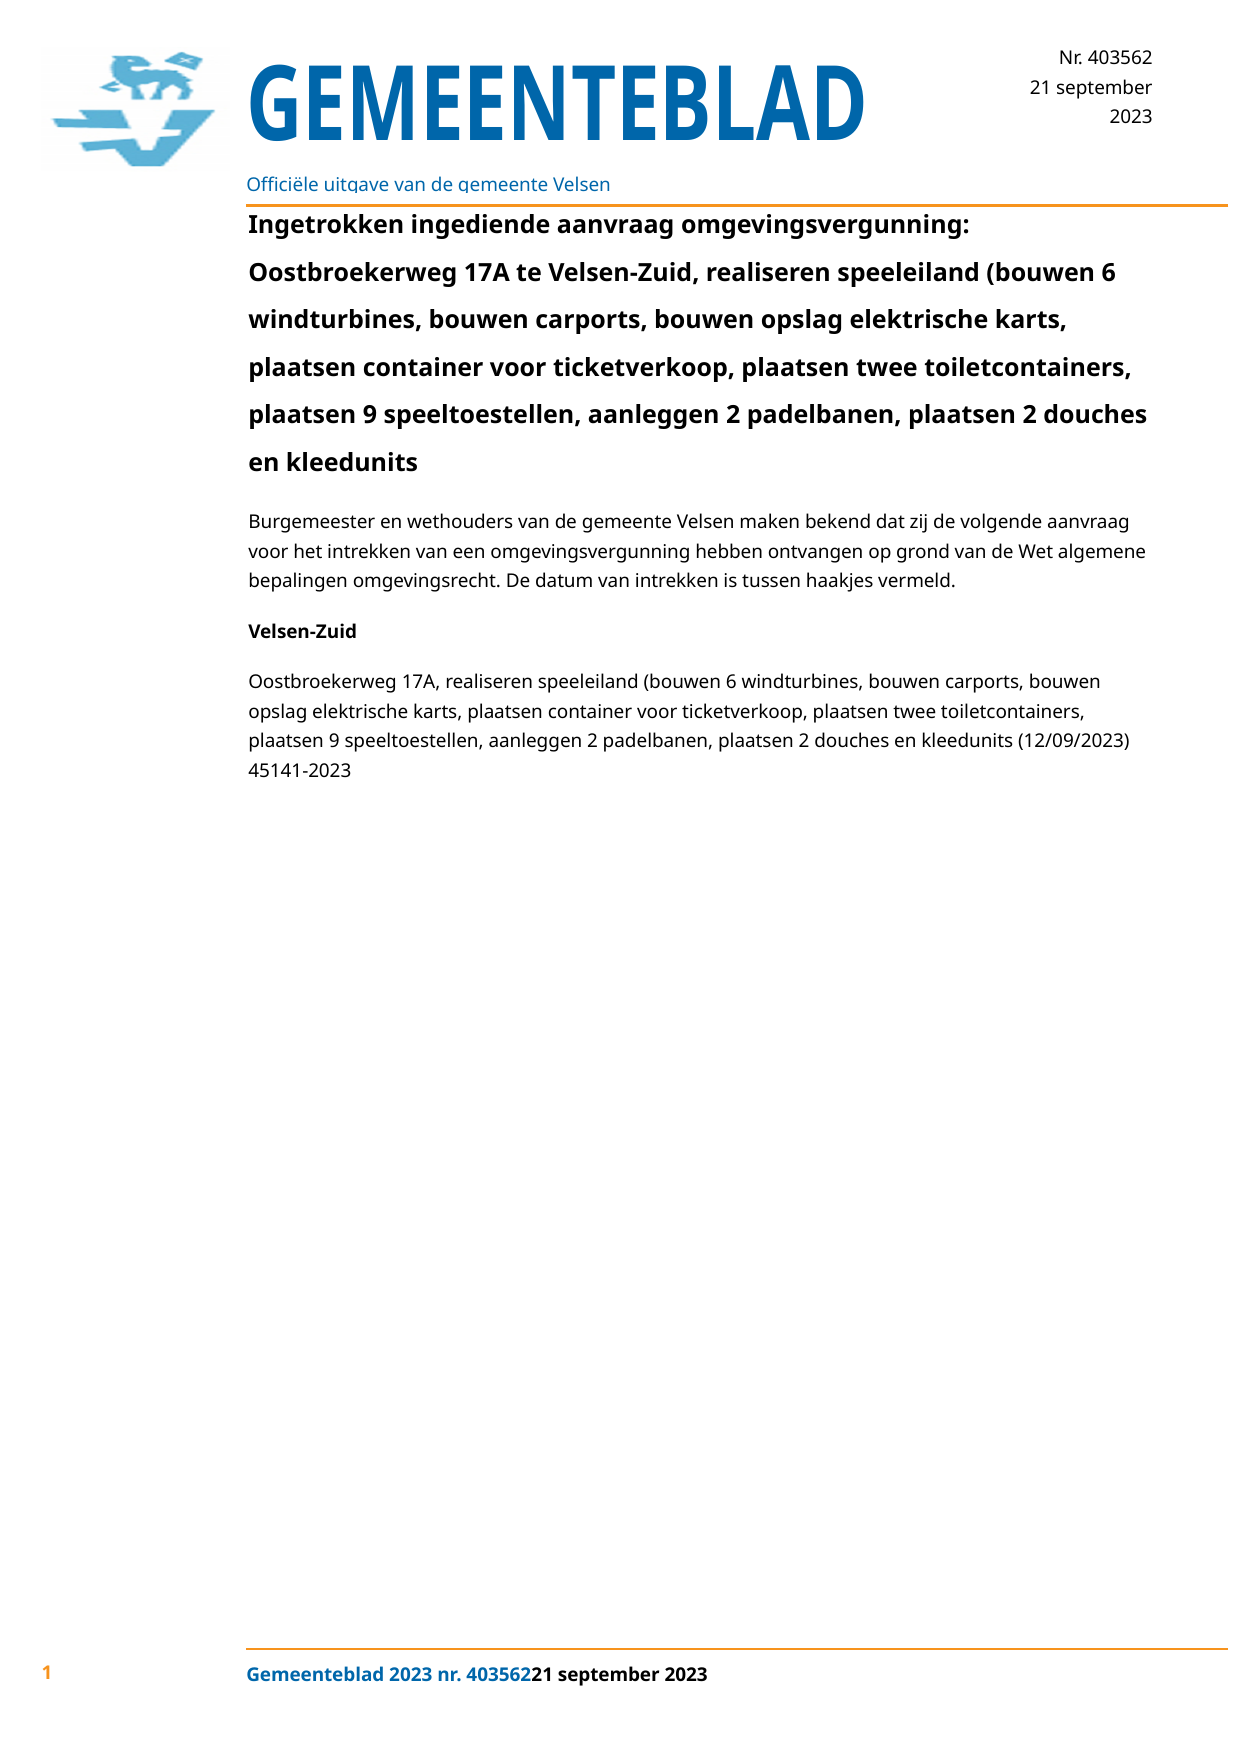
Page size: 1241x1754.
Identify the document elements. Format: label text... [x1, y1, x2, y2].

text Ingetrokken ingediende aanvraag omgevingsvergunning: Oostbroekerweg 17A te Velsen-Zuid, realiseren speeleiland (bouwen 6 windturbines, bouwen carports, bouwen opslag elektrische karts, plaatsen container voor ticketverkoop, plaatsen twee toiletcontainers, plaatsen 9 speeltoestellen, aanleggen 2 padelbanen, plaatsen 2 douches en kleedunits [248, 207, 1152, 479]
text Velsen-Zuid [248, 618, 1152, 644]
text Oostbroekerweg 17A, realiseren speeleiland (bouwen 6 windturbines, bouwen carports, bouwen opslag elektrische karts, plaatsen container voor ticketverkoop, plaatsen twee toiletcontainers, plaatsen 9 speeltoestellen, aanleggen 2 padelbanen, plaatsen 2 douches en kleedunits (12/09/2023) 45141-2023 [248, 668, 1152, 783]
text Burgemeester en wethouders van de gemeente Velsen maken bekend dat zij de volgende aanvraag voor het intrekken van een omgevingsvergunning hebben ontvangen op grond van de Wet algemene bepalingen omgevingsrecht. De datum van intrekken is tussen haakjes vermeld. [248, 508, 1152, 593]
picture [41, 47, 231, 172]
